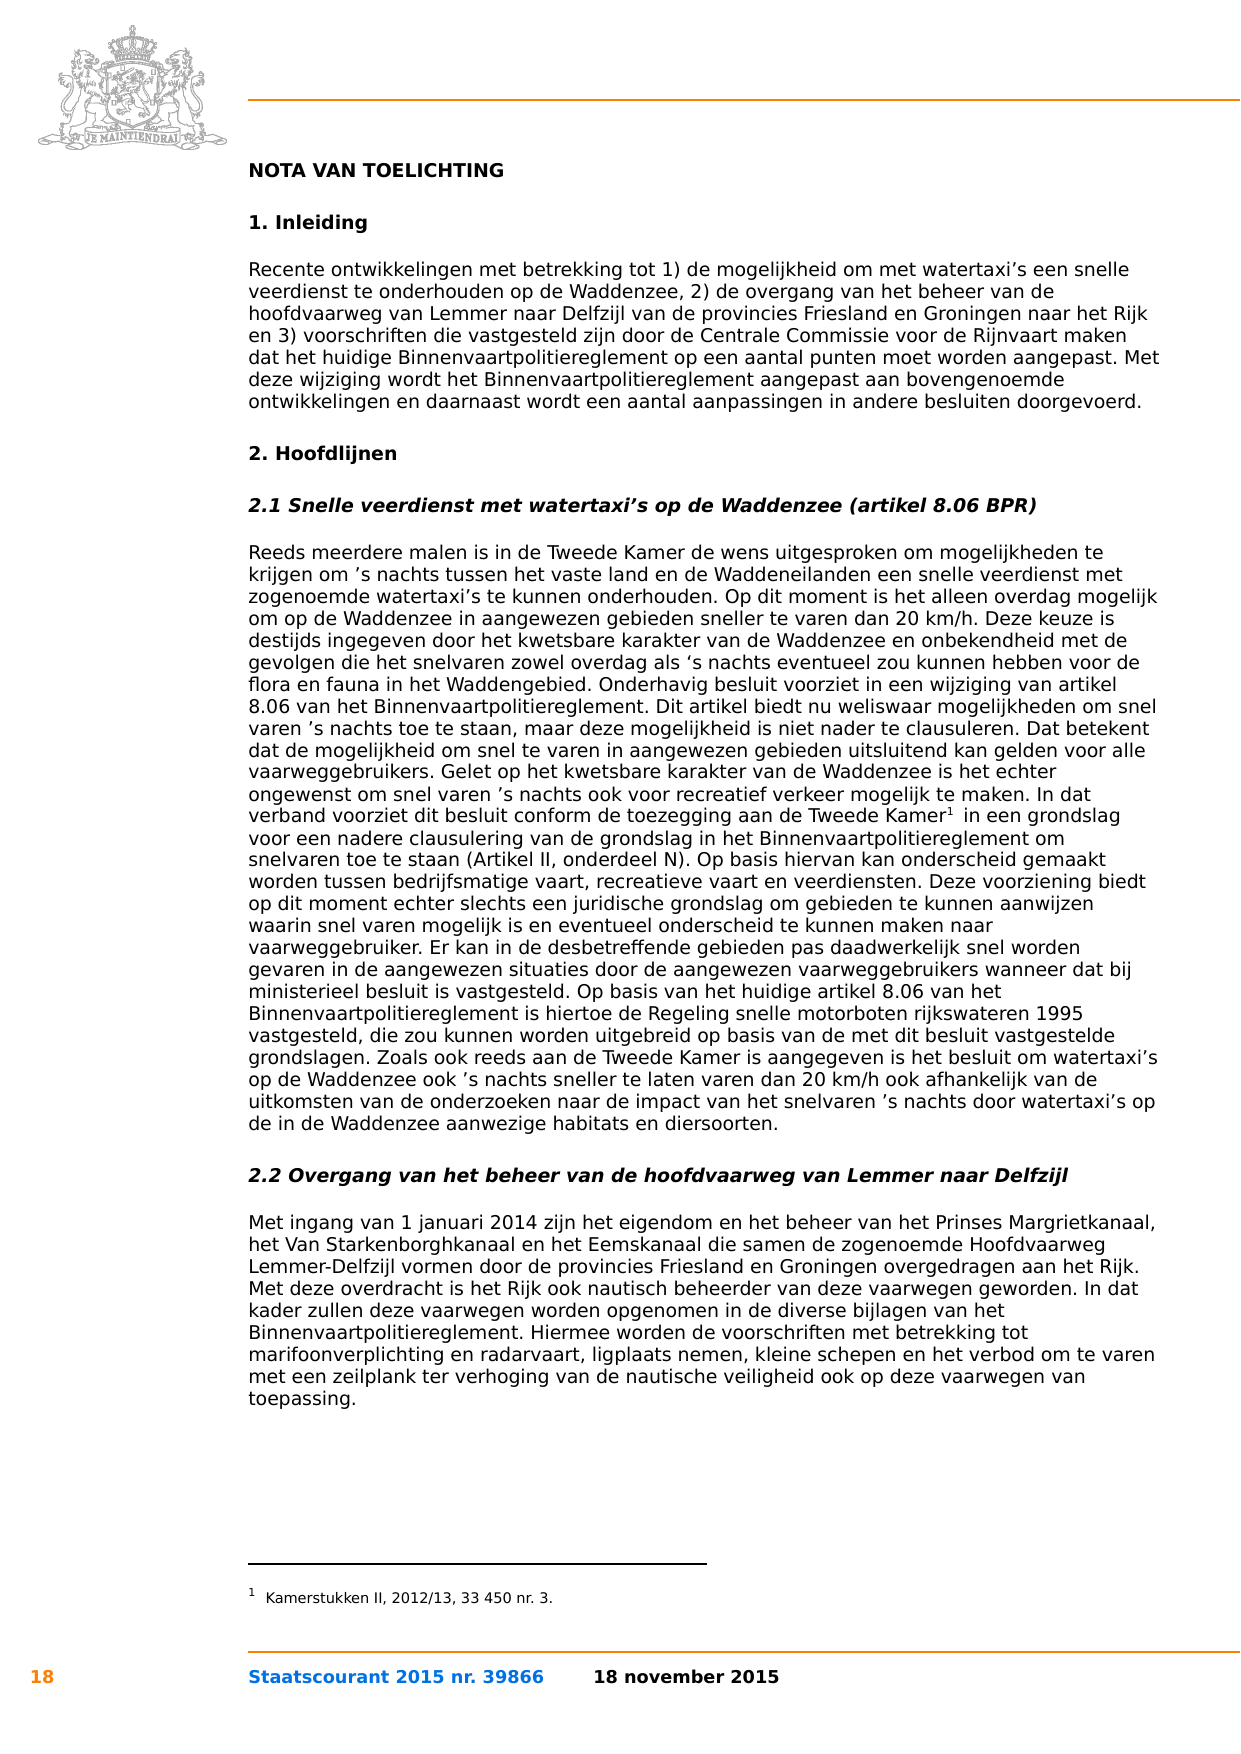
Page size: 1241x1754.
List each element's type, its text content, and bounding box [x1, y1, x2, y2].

text Reeds meerdere malen is in de Tweede Kamer de wens uitgesproken om mogelijkheden te krijgen om ’s nachts tussen het vaste land en de Waddeneilanden een snelle veerdienst met zogenoemde watertaxi’s te kunnen onderhouden. Op dit moment is het alleen overdag mogelijk om op de Waddenzee in aangewezen gebieden sneller te varen dan 20 km/h. Deze keuze is destijds ingegeven door het kwetsbare karakter van de Waddenzee en onbekendheid met de gevolgen die het snelvaren zowel overdag als ‘s nachts eventueel zou kunnen hebben voor de flora en fauna in het Waddengebied. Onderhavig besluit voorziet in een wijziging van artikel 8.06 van het Binnenvaartpolitiereglement. Dit artikel biedt nu weliswaar mogelijkheden om snel varen ’s nachts toe te staan, maar deze mogelijkheid is niet nader te clausuleren. Dat betekent dat de mogelijkheid om snel te varen in aangewezen gebieden uitsluitend kan gelden voor alle vaarweggebruikers. Gelet op het kwetsbare karakter van de Waddenzee is het echter ongewenst om snel varen ’s nachts ook voor recreatief verkeer mogelijk te maken. In dat verband voorziet dit besluit conform de toezegging aan de Tweede Kamer in een grondslag voor een nadere clausulering van de grondslag in het Binnenvaartpolitiereglement om snelvaren toe te staan (Artikel II, onderdeel N). Op basis hiervan kan onderscheid gemaakt worden tussen bedrijfsmatige vaart, recreatieve vaart en veerdiensten. Deze voorziening biedt op dit moment echter slechts een juridische grondslag om gebieden te kunnen aanwijzen waarin snel varen mogelijk is en eventueel onderscheid te kunnen maken naar vaarweggebruiker. Er kan in de desbetreffende gebieden pas daadwerkelijk snel worden gevaren in de aangewezen situaties door de aangewezen vaarweggebruikers wanneer dat bij ministerieel besluit is vastgesteld. Op basis van het huidige artikel 8.06 van het Binnenvaartpolitiereglement is hiertoe de Regeling snelle motorboten rijkswateren 1995 vastgesteld, die zou kunnen worden uitgebreid op basis van de met dit besluit vastgestelde grondslagen. Zoals ook reeds aan de Tweede Kamer is aangegeven is het besluit om watertaxi’s op de Waddenzee ook ’s nachts sneller te laten varen dan 20 km/h ook afhankelijk van de uitkomsten van de onderzoeken naar de impact van het snelvaren ’s nachts door watertaxi’s op de in de Waddenzee aanwezige habitats en diersoorten. [248, 542, 1163, 1135]
subtitle NOTA VAN TOELICHTING [248, 160, 1163, 182]
text Recente ontwikkelingen met betrekking tot 1) de mogelijkheid om met watertaxi’s een snelle veerdienst te onderhouden op de Waddenzee, 2) de overgang van het beheer van de hoofdvaarweg van Lemmer naar Delfzijl van de provincies Friesland en Groningen naar het Rijk en 3) voorschriften die vastgesteld zijn door de Centrale Commissie voor de Rijnvaart maken dat het huidige Binnenvaartpolitiereglement op een aantal punten moet worden aangepast. Met deze wijziging wordt het Binnenvaartpolitiereglement aangepast aan bovengenoemde ontwikkelingen en daarnaast wordt een aantal aanpassingen in andere besluiten doorgevoerd. [248, 259, 1163, 413]
subtitle 2.2 Overgang van het beheer van de hoofdvaarweg van Lemmer naar Delfzijl [248, 1165, 1163, 1187]
text Met ingang van 1 januari 2014 zijn het eigendom en het beheer van het Prinses Margrietkanaal, het Van Starkenborghkanaal en het Eemskanaal die samen de zogenoemde Hoofdvaarweg Lemmer-Delfzijl vormen door de provincies Friesland en Groningen overgedragen aan het Rijk. Met deze overdracht is het Rijk ook nautisch beheerder van deze vaarwegen geworden. In dat kader zullen deze vaarwegen worden opgenomen in de diverse bijlagen van het Binnenvaartpolitiereglement. Hiermee worden de voorschriften met betrekking tot marifoonverplichting en radarvaart, ligplaats nemen, kleine schepen en het verbod om te varen met een zeilplank ter verhoging van de nautische veiligheid ook op deze vaarwegen van toepassing. [248, 1212, 1163, 1410]
picture [38, 25, 227, 150]
subtitle 1. Inleiding [248, 212, 1163, 234]
text Kamerstukken II, 2012/13, 33 450 nr. 3. [248, 1586, 1163, 1608]
subtitle 2.1 Snelle veerdienst met watertaxi’s op de Waddenzee (artikel 8.06 BPR) [248, 495, 1163, 517]
subtitle 2. Hoofdlijnen [248, 443, 1163, 465]
